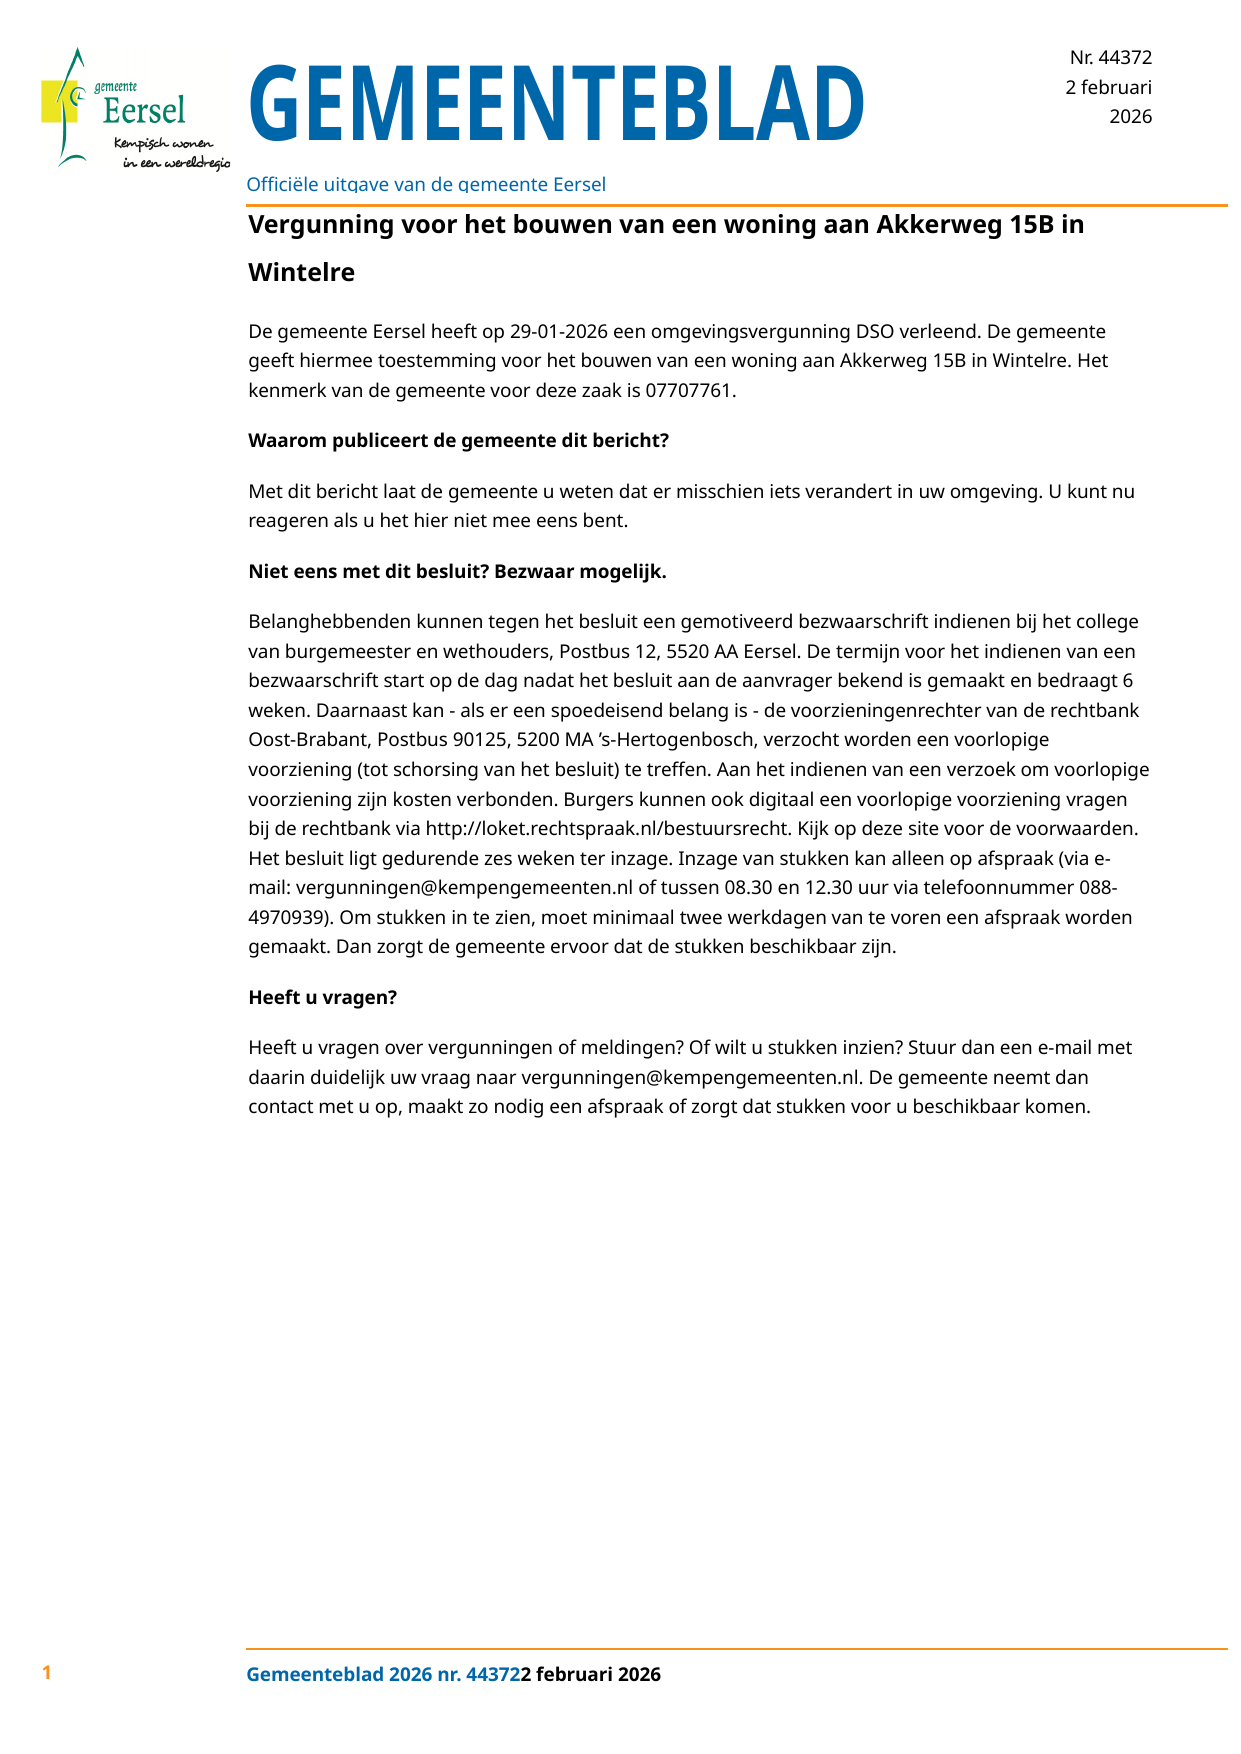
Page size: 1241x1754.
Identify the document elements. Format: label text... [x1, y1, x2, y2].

text Heeft u vragen over vergunningen of meldingen? Of wilt u stukken inzien? Stuur dan een e-mail met daarin duidelijk uw vraag naar vergunningen@kempengemeenten.nl. De gemeente neemt dan contact met u op, maakt zo nodig een afspraak of zorgt dat stukken voor u beschikbaar komen. [248, 1034, 1152, 1119]
text Heeft u vragen? [248, 984, 1152, 1010]
text Niet eens met dit besluit? Bezwaar mogelijk. [248, 558, 1152, 584]
text De gemeente Eersel heeft op 29-01-2026 een omgevingsvergunning DSO verleend. De gemeente geeft hiermee toestemming voor het bouwen van een woning aan Akkerweg 15B in Wintelre. Het kenmerk van de gemeente voor deze zaak is 07707761. [248, 318, 1152, 403]
text Vergunning voor het bouwen van een woning aan Akkerweg 15B in Wintelre [248, 207, 1152, 288]
text Waarom publiceert de gemeente dit bericht? [248, 427, 1152, 453]
text Belanghebbenden kunnen tegen het besluit een gemotiveerd bezwaarschrift indienen bij het college van burgemeester en wethouders, Postbus 12, 5520 AA Eersel. De termijn voor het indienen van een bezwaarschrift start op de dag nadat het besluit aan de aanvrager bekend is gemaakt en bedraagt 6 weken. Daarnaast kan - als er een spoedeisend belang is - de voorzieningenrechter van de rechtbank Oost-Brabant, Postbus 90125, 5200 MA ’s-Hertogenbosch, verzocht worden een voorlopige voorziening (tot schorsing van het besluit) te treffen. Aan het indienen van een verzoek om voorlopige voorziening zijn kosten verbonden. Burgers kunnen ook digitaal een voorlopige voorziening vragen bij de rechtbank via http://loket.rechtspraak.nl/bestuursrecht. Kijk op deze site voor de voorwaarden. Het besluit ligt gedurende zes weken ter inzage. Inzage van stukken kan alleen op afspraak (via e-mail: vergunningen@kempengemeenten.nl of tussen 08.30 en 12.30 uur via telefoonnummer 088-4970939). Om stukken in te zien, moet minimaal twee werkdagen van te voren een afspraak worden gemaakt. Dan zorgt de gemeente ervoor dat de stukken beschikbaar zijn. [248, 608, 1152, 959]
picture [41, 47, 231, 172]
text Met dit bericht laat de gemeente u weten dat er misschien iets verandert in uw omgeving. U kunt nu reageren als u het hier niet mee eens bent. [248, 478, 1152, 533]
